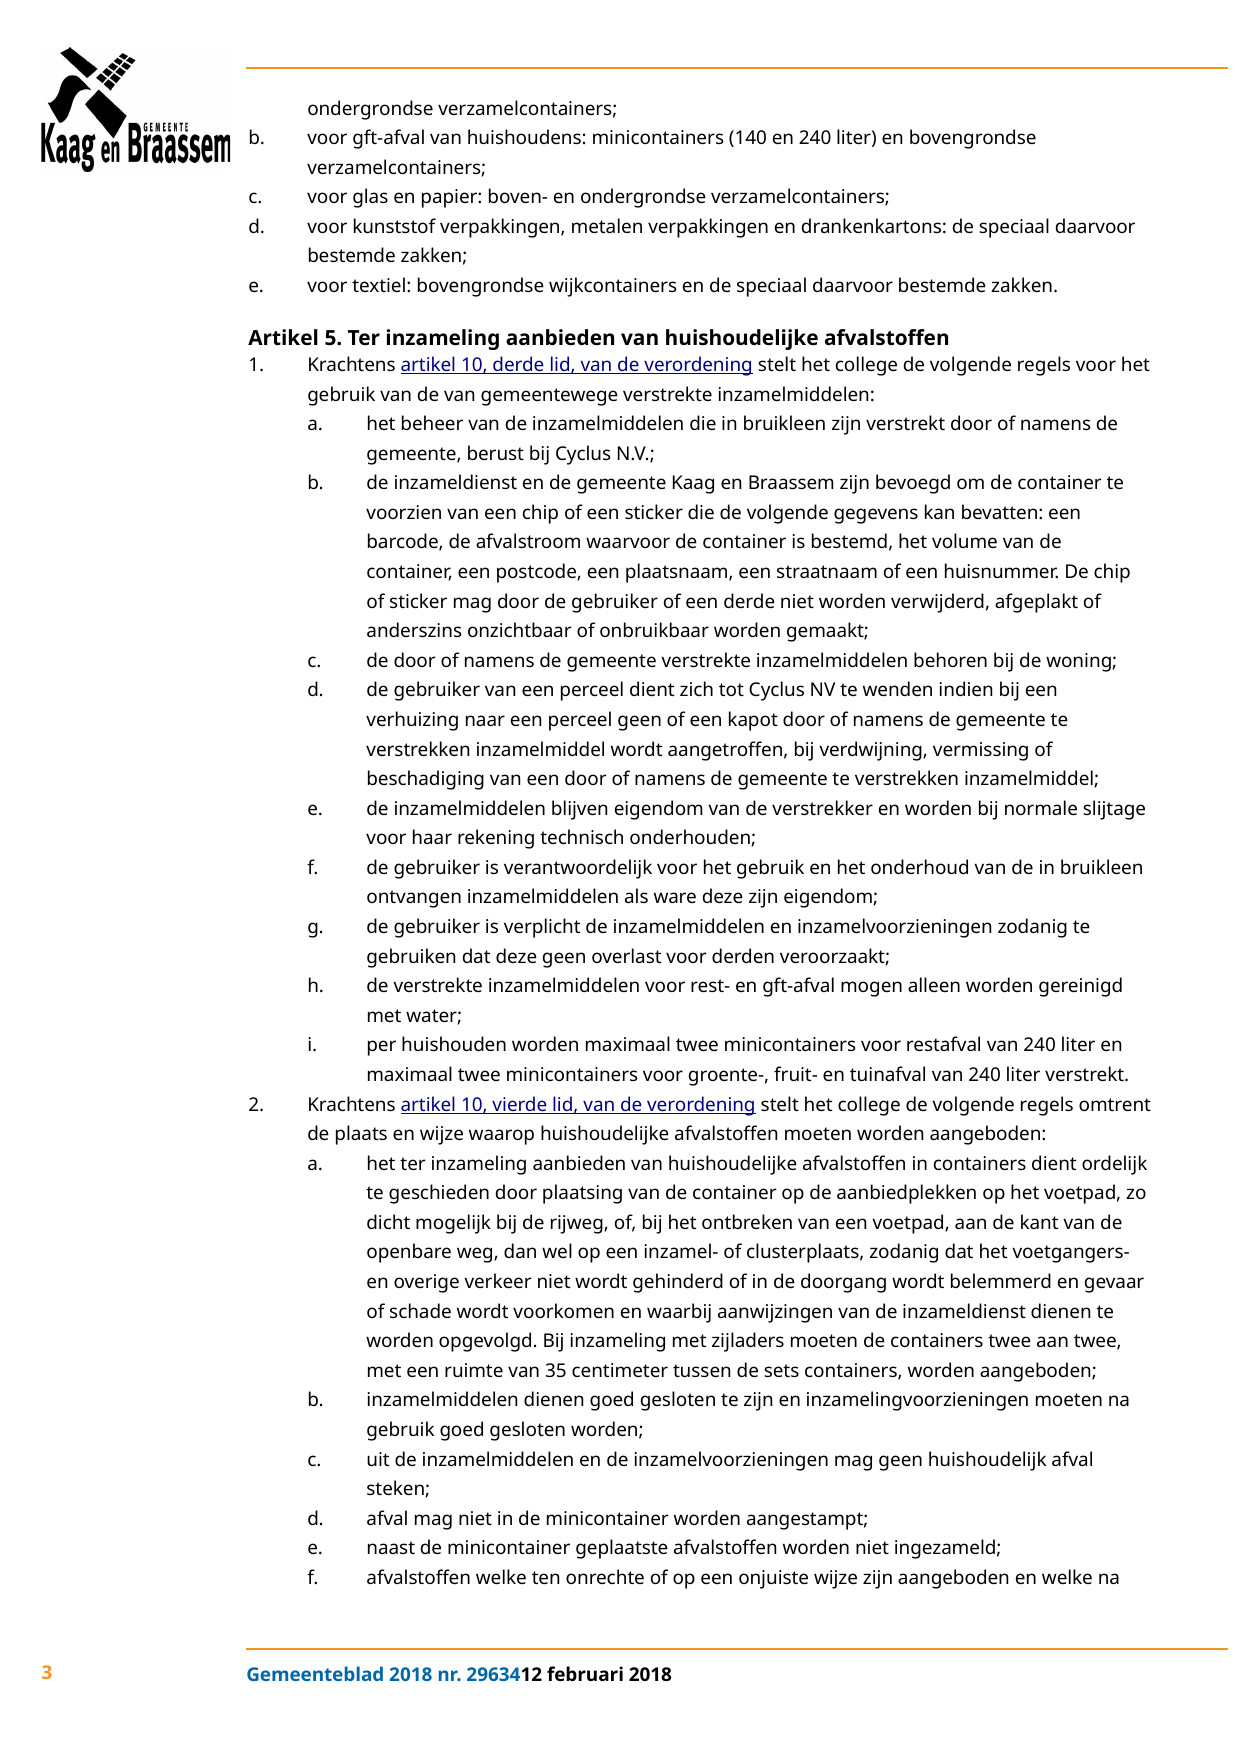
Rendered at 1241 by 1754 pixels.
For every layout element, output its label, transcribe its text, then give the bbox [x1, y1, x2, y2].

list inzamelmiddelen dienen goed gesloten te zijn en inzamelingvoorzieningen moeten na gebruik goed gesloten worden; [307, 1387, 1152, 1442]
list het ter inzameling aanbieden van huishoudelijke afvalstoffen in containers dient ordelijk te geschieden door plaatsing van de container op de aanbiedplekken op het voetpad, zo dicht mogelijk bij de rijweg, of, bij het ontbreken van een voetpad, aan de kant van de openbare weg, dan wel op een inzamel- of clusterplaats, zodanig dat het voetgangers- en overige verkeer niet wordt gehinderd of in de doorgang wordt belemmerd en gevaar of schade wordt voorkomen en waarbij aanwijzingen van de inzameldienst dienen te worden opgevolgd. Bij inzameling met zijladers moeten de containers twee aan twee, met een ruimte van 35 centimeter tussen de sets containers, worden aangeboden; [307, 1150, 1152, 1383]
list de gebruiker is verantwoordelijk voor het gebruik en het onderhoud van de in bruikleen ontvangen inzamelmiddelen als ware deze zijn eigendom; [307, 854, 1152, 909]
list Krachtens artikel 10, vierde lid, van de verordening stelt het college de volgende regels omtrent de plaats en wijze waarop huishoudelijke afvalstoffen moeten worden aangeboden: [248, 1091, 1152, 1146]
list de gebruiker is verplicht de inzamelmiddelen en inzamelvoorzieningen zodanig te gebruiken dat deze geen overlast voor derden veroorzaakt; [307, 913, 1152, 968]
list naast de minicontainer geplaatste afvalstoffen worden niet ingezameld; [307, 1534, 1152, 1560]
list voor textiel: bovengrondse wijkcontainers en de speciaal daarvoor bestemde zakken. [248, 272, 1152, 298]
list Krachtens artikel 10, derde lid, van de verordening stelt het college de volgende regels voor het gebruik van de van gemeentewege verstrekte inzamelmiddelen: [248, 351, 1152, 406]
list voor kunststof verpakkingen, metalen verpakkingen en drankenkartons: de speciaal daarvoor bestemde zakken; [248, 213, 1152, 268]
list afvalstoffen welke ten onrechte of op een onjuiste wijze zijn aangeboden en welke na [307, 1564, 1152, 1590]
list afval mag niet in de minicontainer worden aangestampt; [307, 1505, 1152, 1531]
list de door of namens de gemeente verstrekte inzamelmiddelen behoren bij de woning; [307, 647, 1152, 673]
list voor glas en papier: boven- en ondergrondse verzamelcontainers; [248, 183, 1152, 209]
picture [41, 47, 231, 172]
list het beheer van de inzamelmiddelen die in bruikleen zijn verstrekt door of namens de gemeente, berust bij Cyclus N.V.; [307, 410, 1152, 466]
text Artikel 5. Ter inzameling aanbieden van huishoudelijke afvalstoffen [248, 323, 1152, 351]
list uit de inzamelmiddelen en de inzamelvoorzieningen mag geen huishoudelijk afval steken; [307, 1446, 1152, 1501]
list de gebruiker van een perceel dient zich tot Cyclus NV te wenden indien bij een verhuizing naar een perceel geen of een kapot door of namens de gemeente te verstrekken inzamelmiddel wordt aangetroffen, bij verdwijning, vermissing of beschadiging van een door of namens de gemeente te verstrekken inzamelmiddel; [307, 677, 1152, 791]
list ondergrondse verzamelcontainers; [248, 95, 1152, 121]
list per huishouden worden maximaal twee minicontainers voor restafval van 240 liter en maximaal twee minicontainers voor groente-, fruit- en tuinafval van 240 liter verstrekt. [307, 1032, 1152, 1087]
list voor gft-afval van huishoudens: minicontainers (140 en 240 liter) en bovengrondse verzamelcontainers; [248, 124, 1152, 180]
list de verstrekte inzamelmiddelen voor rest- en gft-afval mogen alleen worden gereinigd met water; [307, 972, 1152, 1028]
list de inzamelmiddelen blijven eigendom van de verstrekker en worden bij normale slijtage voor haar rekening technisch onderhouden; [307, 795, 1152, 850]
list de inzameldienst en de gemeente Kaag en Braassem zijn bevoegd om de container te voorzien van een chip of een sticker die de volgende gegevens kan bevatten: een barcode, de afvalstroom waarvoor de container is bestemd, het volume van de container, een postcode, een plaatsnaam, een straatnaam of een huisnummer. De chip of sticker mag door de gebruiker of een derde niet worden verwijderd, afgeplakt of anderszins onzichtbaar of onbruikbaar worden gemaakt; [307, 469, 1152, 643]
